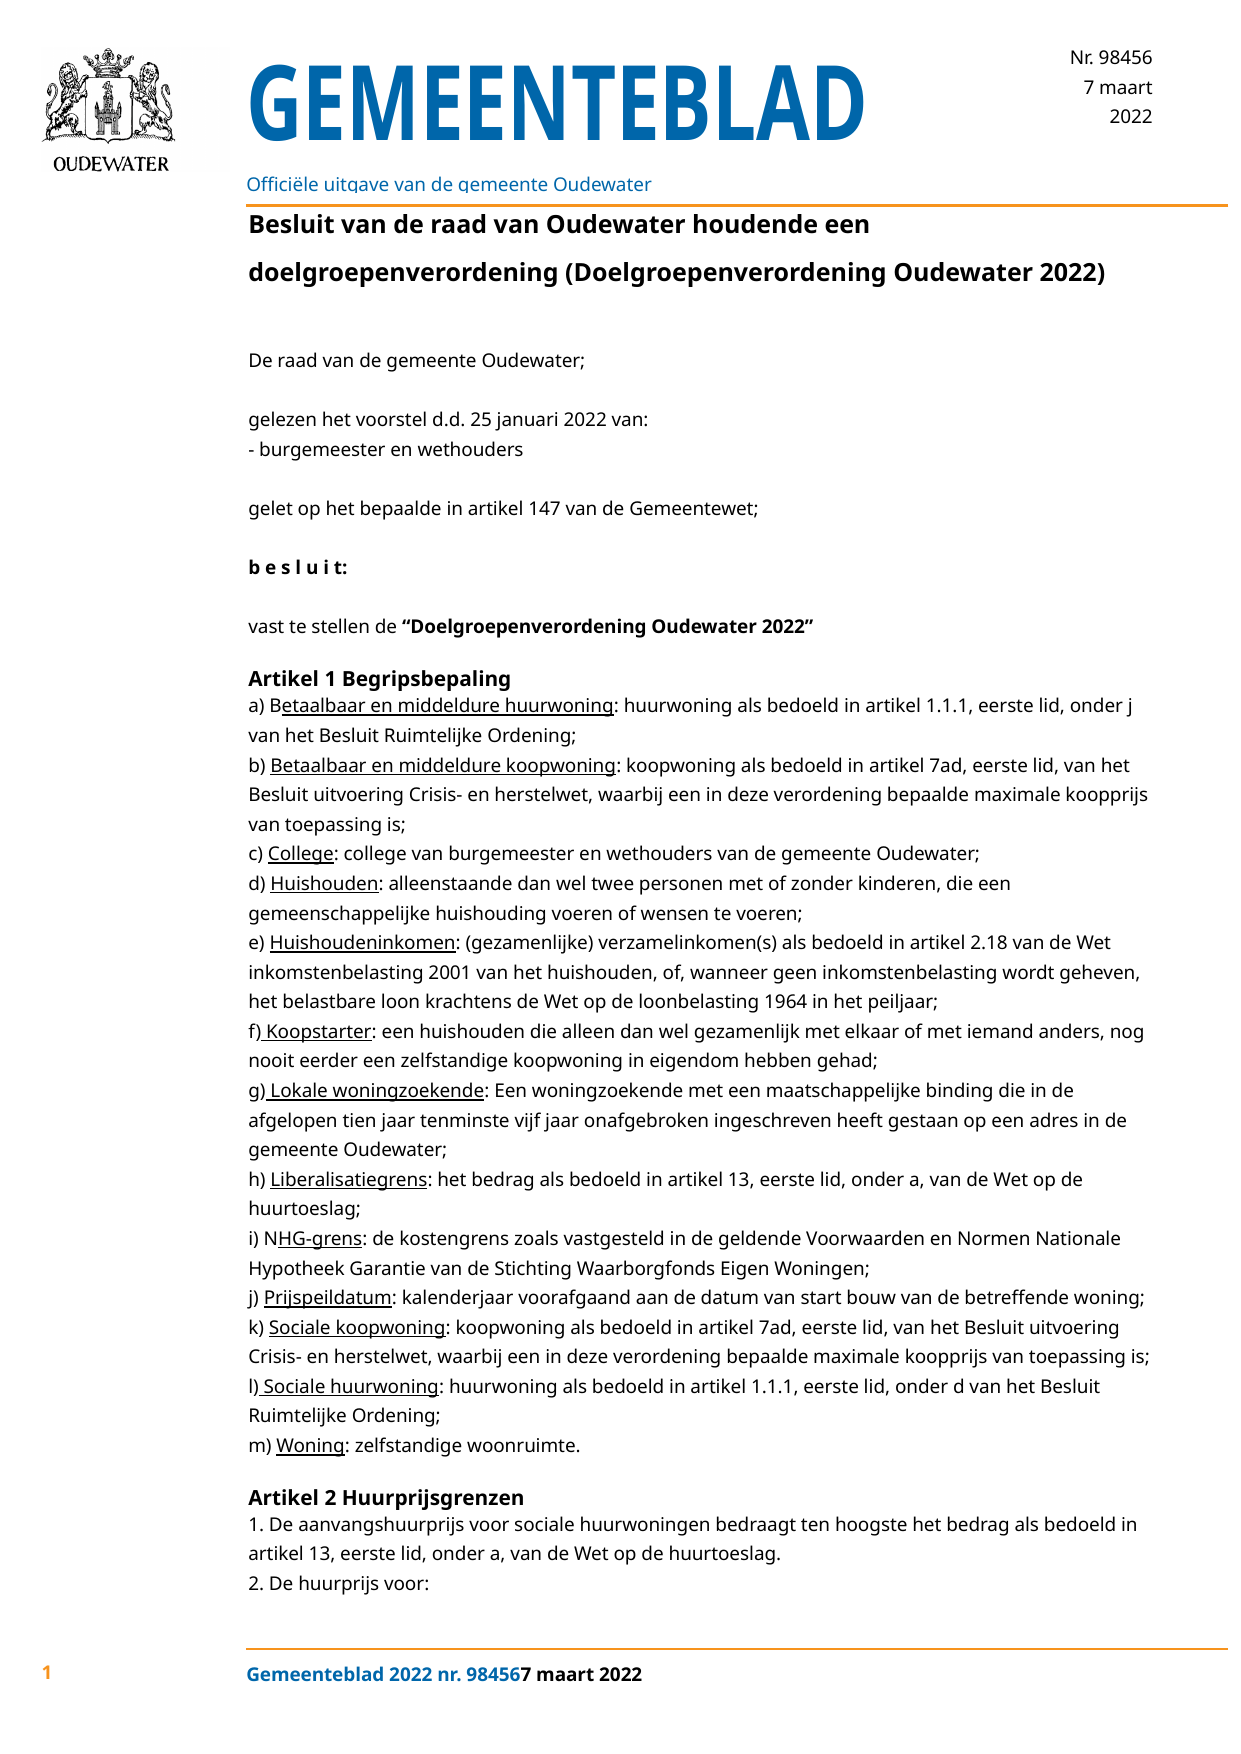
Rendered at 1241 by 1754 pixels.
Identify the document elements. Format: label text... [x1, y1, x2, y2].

text e) Huishoudeninkomen: (gezamenlijke) verzamelinkomen(s) als bedoeld in artikel 2.18 van de Wet inkomstenbelasting 2001 van het huishouden, of, wanneer geen inkomstenbelasting wordt geheven, het belastbare loon krachtens de Wet op de loonbelasting 1964 in het peiljaar; [248, 929, 1152, 1014]
text gelezen het voorstel d.d. 25 januari 2022 van: [248, 407, 1152, 432]
text h) Liberalisatiegrens: het bedrag als bedoeld in artikel 13, eerste lid, onder a, van de Wet op de huurtoeslag; [248, 1166, 1152, 1221]
text vast te stellen de “Doelgroepenverordening Oudewater 2022” [248, 614, 1152, 639]
text d) Huishouden: alleenstaande dan wel twee personen met of zonder kinderen, die een gemeenschappelijke huishouding voeren of wensen te voeren; [248, 870, 1152, 925]
text i) NHG-grens: de kostengrens zoals vastgesteld in de geldende Voorwaarden en Normen Nationale Hypotheek Garantie van de Stichting Waarborgfonds Eigen Woningen; [248, 1225, 1152, 1280]
text Besluit van de raad van Oudewater houdende een doelgroepenverordening (Doelgroepenverordening Oudewater 2022) [248, 207, 1152, 288]
text a) Betaalbaar en middeldure huurwoning: huurwoning als bedoeld in artikel 1.1.1, eerste lid, onder j van het Besluit Ruimtelijke Ordening; [248, 693, 1152, 748]
text l) Sociale huurwoning: huurwoning als bedoeld in artikel 1.1.1, eerste lid, onder d van het Besluit Ruimtelijke Ordening; [248, 1373, 1152, 1428]
text m) Woning: zelfstandige woonruimte. [248, 1432, 1152, 1458]
text - burgemeester en wethouders [248, 436, 1152, 462]
text Artikel 1 Begripsbepaling [248, 664, 1152, 693]
text k) Sociale koopwoning: koopwoning als bedoeld in artikel 7ad, eerste lid, van het Besluit uitvoering Crisis- en herstelwet, waarbij een in deze verordening bepaalde maximale koopprijs van toepassing is; [248, 1314, 1152, 1369]
text b) Betaalbaar en middeldure koopwoning: koopwoning als bedoeld in artikel 7ad, eerste lid, van het Besluit uitvoering Crisis- en herstelwet, waarbij een in deze verordening bepaalde maximale koopprijs van toepassing is; [248, 752, 1152, 837]
text De raad van de gemeente Oudewater; [248, 347, 1152, 373]
text Artikel 2 Huurprijsgrenzen [248, 1483, 1152, 1511]
text gelet op het bepaalde in artikel 147 van de Gemeentewet; [248, 495, 1152, 521]
text 1. De aanvangshuurprijs voor sociale huurwoningen bedraagt ten hoogste het bedrag als bedoeld in artikel 13, eerste lid, onder a, van de Wet op de huurtoeslag. [248, 1511, 1152, 1566]
text b e s l u i t: [248, 554, 1152, 580]
text 2. De huurprijs voor: [248, 1570, 1152, 1596]
text c) College: college van burgemeester en wethouders van de gemeente Oudewater; [248, 841, 1152, 866]
picture [41, 47, 231, 172]
text g) Lokale woningzoekende: Een woningzoekende met een maatschappelijke binding die in de afgelopen tien jaar tenminste vijf jaar onafgebroken ingeschreven heeft gestaan op een adres in de gemeente Oudewater; [248, 1077, 1152, 1162]
text j) Prijspeildatum: kalenderjaar voorafgaand aan de datum van start bouw van de betreffende woning; [248, 1284, 1152, 1310]
text f) Koopstarter: een huishouden die alleen dan wel gezamenlijk met elkaar of met iemand anders, nog nooit eerder een zelfstandige koopwoning in eigendom hebben gehad; [248, 1018, 1152, 1073]
